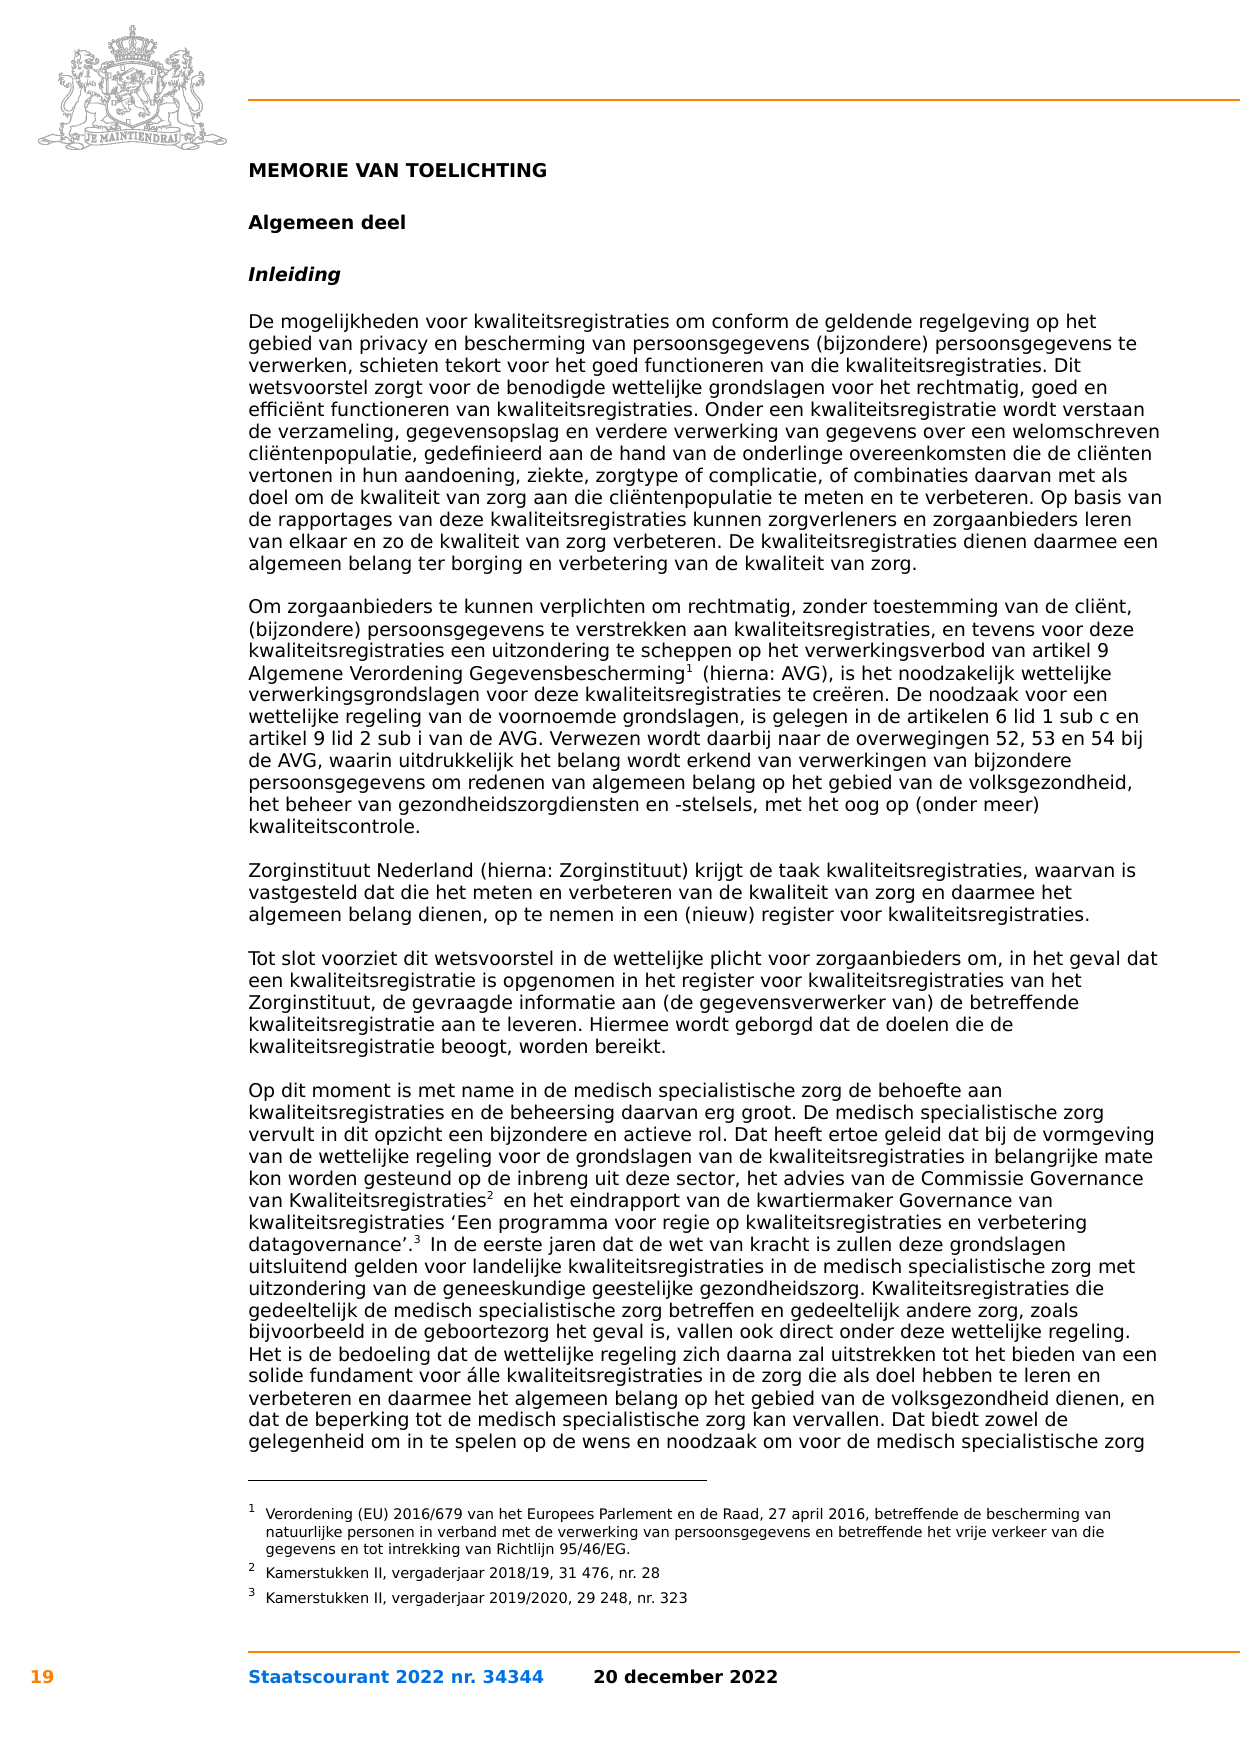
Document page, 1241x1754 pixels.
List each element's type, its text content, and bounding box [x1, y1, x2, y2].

subtitle Inleiding [248, 264, 1163, 286]
text Kamerstukken II, vergaderjaar 2019/2020, 29 248, nr. 323 [248, 1586, 1163, 1608]
text Zorginstituut Nederland (hierna: Zorginstituut) krijgt de taak kwaliteitsregistraties, waarvan is vastgesteld dat die het meten en verbeteren van de kwaliteit van zorg en daarmee het algemeen belang dienen, op te nemen in een (nieuw) register voor kwaliteitsregistraties. [248, 860, 1163, 926]
subtitle MEMORIE VAN TOELICHTING [248, 160, 1163, 182]
subtitle Algemeen deel [248, 212, 1163, 234]
text Op dit moment is met name in de medisch specialistische zorg de behoefte aan kwaliteitsregistraties en de beheersing daarvan erg groot. De medisch specialistische zorg vervult in dit opzicht een bijzondere en actieve rol. Dat heeft ertoe geleid dat bij de vormgeving van de wettelijke regeling voor de grondslagen van de kwaliteitsregistraties in belangrijke mate kon worden gesteund op de inbreng uit deze sector, het advies van de Commissie Governance van Kwaliteitsregistraties en het eindrapport van de kwartiermaker Governance van kwaliteitsregistraties ‘Een programma voor regie op kwaliteitsregistraties en verbetering datagovernance’. In de eerste jaren dat de wet van kracht is zullen deze grondslagen uitsluitend gelden voor landelijke kwaliteitsregistraties in de medisch specialistische zorg met uitzondering van de geneeskundige geestelijke gezondheidszorg. Kwaliteitsregistraties die gedeeltelijk de medisch specialistische zorg betreffen en gedeeltelijk andere zorg, zoals bijvoorbeeld in de geboortezorg het geval is, vallen ook direct onder deze wettelijke regeling. Het is de bedoeling dat de wettelijke regeling zich daarna zal uitstrekken tot het bieden van een solide fundament voor álle kwaliteitsregistraties in de zorg die als doel hebben te leren en verbeteren en daarmee het algemeen belang op het gebied van de volksgezondheid dienen, en dat de beperking tot de medisch specialistische zorg kan vervallen. Dat biedt zowel de gelegenheid om in te spelen op de wens en noodzaak om voor de medisch specialistische zorg [248, 1080, 1163, 1453]
text Om zorgaanbieders te kunnen verplichten om rechtmatig, zonder toestemming van de cliënt, (bijzondere) persoonsgegevens te verstrekken aan kwaliteitsregistraties, en tevens voor deze kwaliteitsregistraties een uitzondering te scheppen op het verwerkingsverbod van artikel 9 Algemene Verordening Gegevensbescherming (hierna: AVG), is het noodzakelijk wettelijke verwerkingsgrondslagen voor deze kwaliteitsregistraties te creëren. De noodzaak voor een wettelijke regeling van de voornoemde grondslagen, is gelegen in de artikelen 6 lid 1 sub c en artikel 9 lid 2 sub i van de AVG. Verwezen wordt daarbij naar de overwegingen 52, 53 en 54 bij de AVG, waarin uitdrukkelijk het belang wordt erkend van verwerkingen van bijzondere persoonsgegevens om redenen van algemeen belang op het gebied van de volksgezondheid, het beheer van gezondheidszorgdiensten en -stelsels, met het oog op (onder meer) kwaliteitscontrole. [248, 596, 1163, 838]
text Kamerstukken II, vergaderjaar 2018/19, 31 476, nr. 28 [248, 1561, 1163, 1583]
text De mogelijkheden voor kwaliteitsregistraties om conform de geldende regelgeving op het gebied van privacy en bescherming van persoonsgegevens (bijzondere) persoonsgegevens te verwerken, schieten tekort voor het goed functioneren van die kwaliteitsregistraties. Dit wetsvoorstel zorgt voor de benodigde wettelijke grondslagen voor het rechtmatig, goed en efficiënt functioneren van kwaliteitsregistraties. Onder een kwaliteitsregistratie wordt verstaan de verzameling, gegevensopslag en verdere verwerking van gegevens over een welomschreven cliëntenpopulatie, gedefinieerd aan de hand van de onderlinge overeenkomsten die de cliënten vertonen in hun aandoening, ziekte, zorgtype of complicatie, of combinaties daarvan met als doel om de kwaliteit van zorg aan die cliëntenpopulatie te meten en te verbeteren. Op basis van de rapportages van deze kwaliteitsregistraties kunnen zorgverleners en zorgaanbieders leren van elkaar en zo de kwaliteit van zorg verbeteren. De kwaliteitsregistraties dienen daarmee een algemeen belang ter borging en verbetering van de kwaliteit van zorg. [248, 311, 1163, 574]
text Verordening (EU) 2016/679 van het Europees Parlement en de Raad, 27 april 2016, betreffende de bescherming van natuurlijke personen in verband met de verwerking van persoonsgegevens en betreffende het vrije verkeer van die gegevens en tot intrekking van Richtlijn 95/46/EG. [248, 1502, 1163, 1558]
picture [38, 25, 227, 150]
text Tot slot voorziet dit wetsvoorstel in de wettelijke plicht voor zorgaanbieders om, in het geval dat een kwaliteitsregistratie is opgenomen in het register voor kwaliteitsregistraties van het Zorginstituut, de gevraagde informatie aan (de gegevensverwerker van) de betreffende kwaliteitsregistratie aan te leveren. Hiermee wordt geborgd dat de doelen die de kwaliteitsregistratie beoogt, worden bereikt. [248, 948, 1163, 1058]
